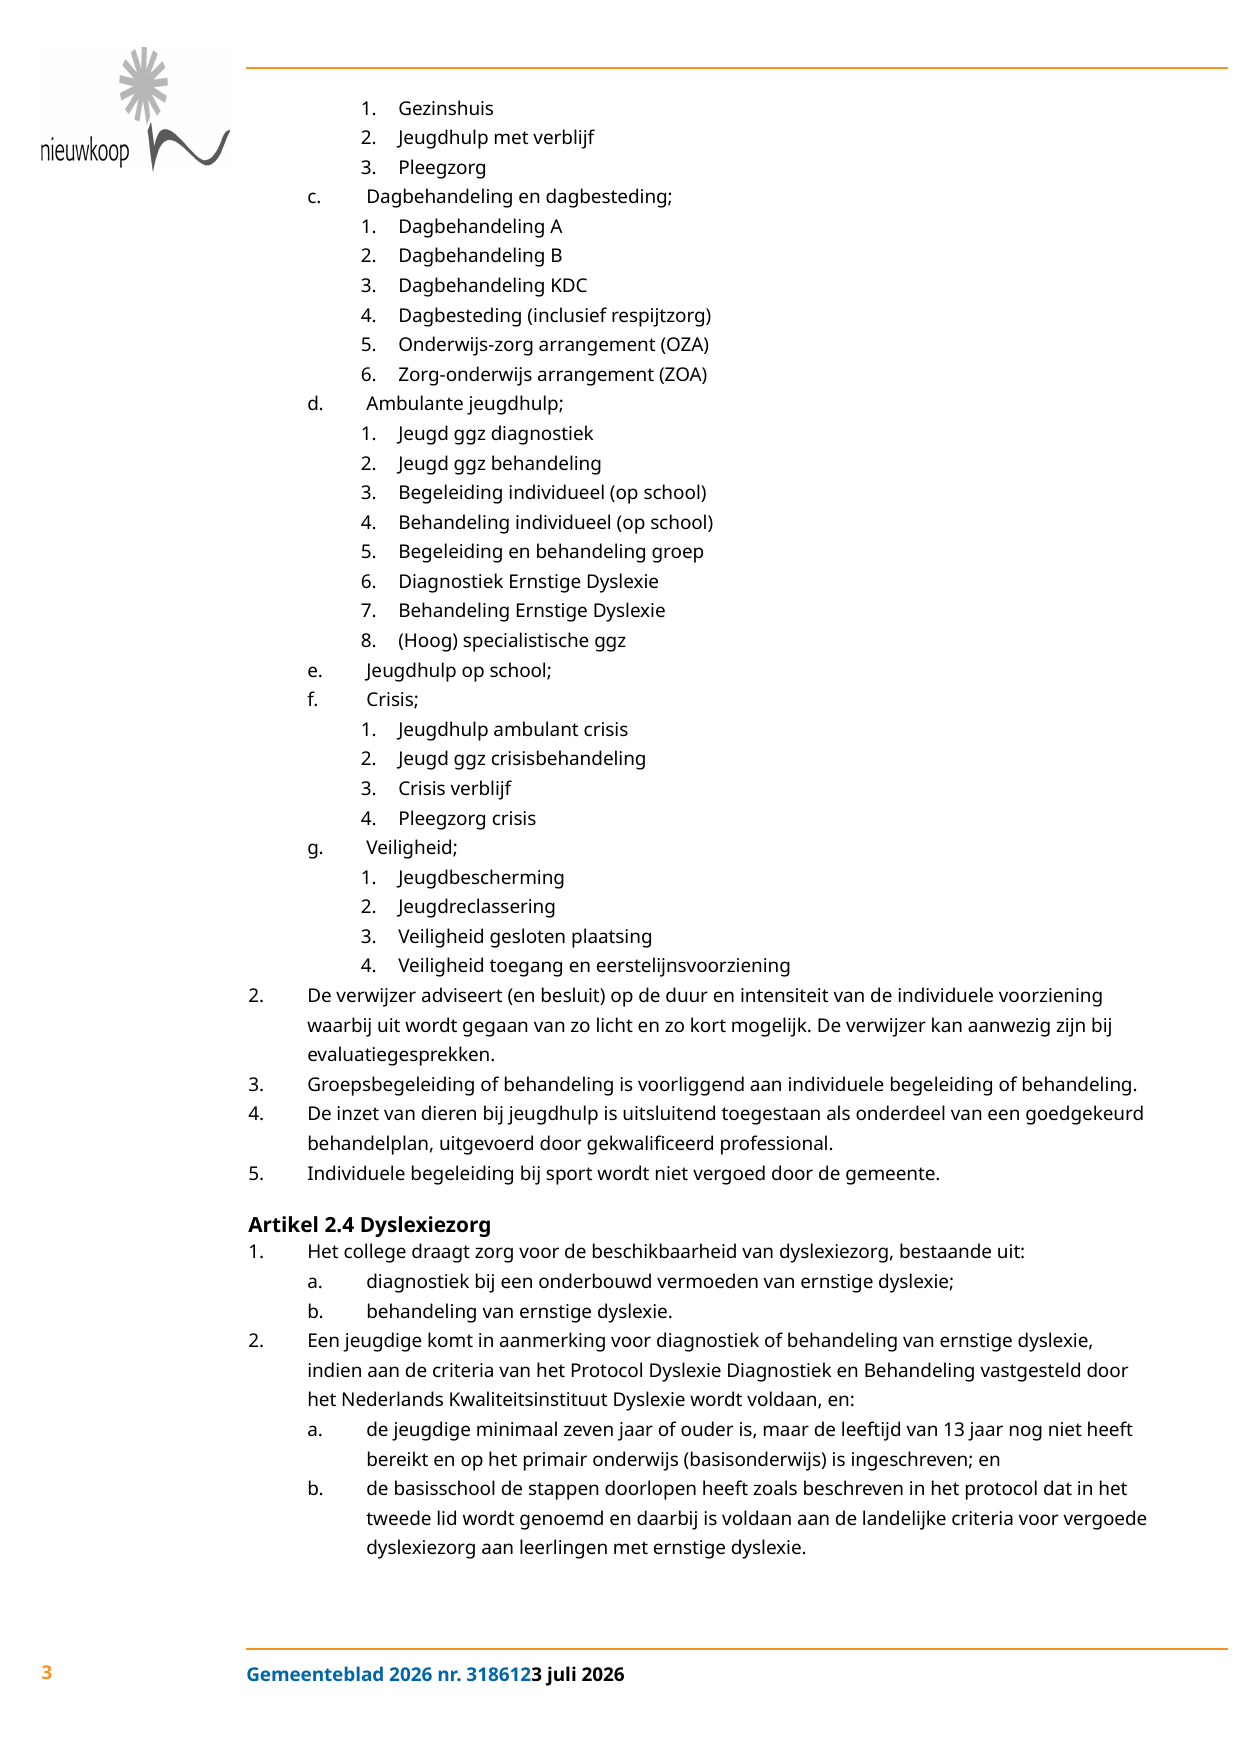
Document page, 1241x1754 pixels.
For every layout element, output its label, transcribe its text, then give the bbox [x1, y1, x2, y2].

list Pleegzorg crisis [361, 805, 1152, 831]
list Dagbehandeling KDC [361, 272, 1152, 298]
list De verwijzer adviseert (en besluit) op de duur en intensiteit van de individuele voorziening waarbij uit wordt gegaan van zo licht en zo kort mogelijk. De verwijzer kan aanwezig zijn bij evaluatiegesprekken. [248, 982, 1152, 1067]
list Een jeugdige komt in aanmerking voor diagnostiek of behandeling van ernstige dyslexie, indien aan de criteria van het Protocol Dyslexie Diagnostiek en Behandeling vastgesteld door het Nederlands Kwaliteitsinstituut Dyslexie wordt voldaan, en: [248, 1327, 1152, 1412]
list Jeugdbescherming [361, 864, 1152, 890]
list Individuele begeleiding bij sport wordt niet vergoed door de gemeente. [248, 1160, 1152, 1186]
list Jeugdreclassering [361, 893, 1152, 919]
list Gezinshuis [361, 95, 1152, 121]
list Ambulante jeugdhulp; [307, 391, 1152, 416]
list Onderwijs-zorg arrangement (OZA) [361, 331, 1152, 357]
list Begeleiding individueel (op school) [361, 479, 1152, 505]
list Diagnostiek Ernstige Dyslexie [361, 568, 1152, 594]
list de jeugdige minimaal zeven jaar of ouder is, maar de leeftijd van 13 jaar nog niet heeft bereikt en op het primair onderwijs (basisonderwijs) is ingeschreven; en [307, 1416, 1152, 1471]
list Crisis verblijf [361, 775, 1152, 801]
list Jeugdhulp op school; [307, 657, 1152, 683]
list (Hoog) specialistische ggz [361, 627, 1152, 653]
list de basisschool de stappen doorlopen heeft zoals beschreven in het protocol dat in het tweede lid wordt genoemd en daarbij is voldaan aan de landelijke criteria voor vergoede dyslexiezorg aan leerlingen met ernstige dyslexie. [307, 1475, 1152, 1560]
list Veiligheid gesloten plaatsing [361, 923, 1152, 949]
list Dagbesteding (inclusief respijtzorg) [361, 302, 1152, 328]
list Zorg-onderwijs arrangement (ZOA) [361, 361, 1152, 387]
list Behandeling individueel (op school) [361, 509, 1152, 535]
list behandeling van ernstige dyslexie. [307, 1298, 1152, 1323]
list Dagbehandeling B [361, 243, 1152, 268]
list Het college draagt zorg voor de beschikbaarheid van dyslexiezorg, bestaande uit: [248, 1239, 1152, 1264]
list Jeugdhulp met verblijf [361, 124, 1152, 150]
list Veiligheid; [307, 834, 1152, 860]
text Artikel 2.4 Dyslexiezorg [248, 1210, 1152, 1239]
list Groepsbegeleiding of behandeling is voorliggend aan individuele begeleiding of behandeling. [248, 1071, 1152, 1097]
list Dagbehandeling A [361, 213, 1152, 239]
list Jeugdhulp ambulant crisis [361, 716, 1152, 742]
picture [41, 47, 231, 172]
list Jeugd ggz behandeling [361, 450, 1152, 476]
list Veiligheid toegang en eerstelijnsvoorziening [361, 953, 1152, 978]
list Begeleiding en behandeling groep [361, 538, 1152, 564]
list Pleegzorg [361, 154, 1152, 180]
list Crisis; [307, 686, 1152, 712]
list Jeugd ggz crisisbehandeling [361, 746, 1152, 771]
list Jeugd ggz diagnostiek [361, 420, 1152, 446]
list De inzet van dieren bij jeugdhulp is uitsluitend toegestaan als onderdeel van een goedgekeurd behandelplan, uitgevoerd door gekwalificeerd professional. [248, 1101, 1152, 1156]
list Dagbehandeling en dagbesteding; [307, 183, 1152, 209]
list diagnostiek bij een onderbouwd vermoeden van ernstige dyslexie; [307, 1268, 1152, 1294]
list Behandeling Ernstige Dyslexie [361, 598, 1152, 623]
